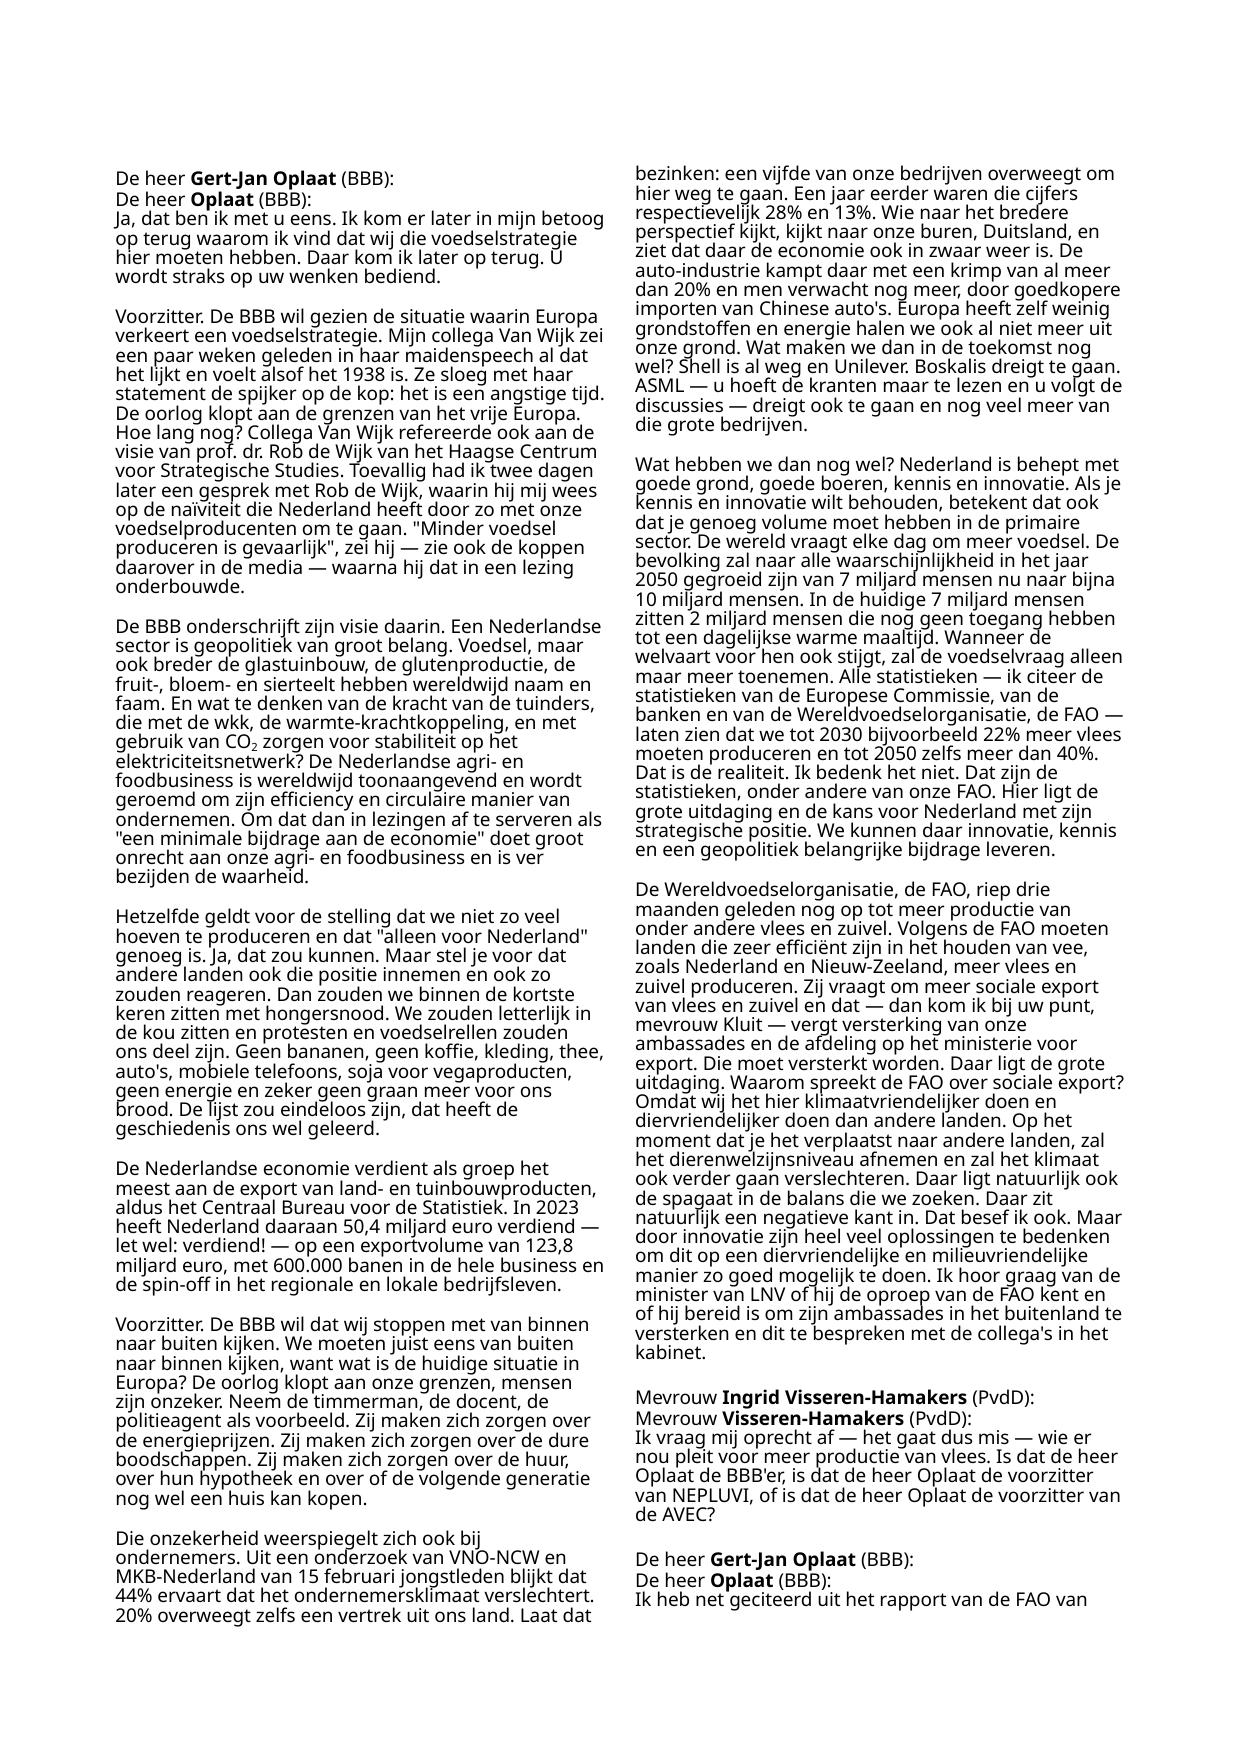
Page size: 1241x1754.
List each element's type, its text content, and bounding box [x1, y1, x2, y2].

text Ik heb net geciteerd uit het rapport van de FAO van [635, 1591, 1125, 1610]
text De heer Gert-Jan Oplaat (BBB): [115, 165, 605, 191]
text Ik vraag mij oprecht af — het gaat dus mis — wie er nou pleit voor meer productie van vlees. Is dat de heer Oplaat de BBB'er, is dat de heer Oplaat de voorzitter van NEPLUVI, of is dat de heer Oplaat de voorzitter van de AVEC? [635, 1429, 1125, 1525]
text Die onzekerheid weerspiegelt zich ook bij ondernemers. Uit een onderzoek van VNO-NCW en MKB-Nederland van 15 februari jongstleden blijkt dat 44% ervaart dat het ondernemersklimaat verslechtert. 20% overweegt zelfs een vertrek uit ons land. Laat dat [115, 1529, 605, 1626]
text Hetzelfde geldt voor de stelling dat we niet zo veel hoeven te produceren en dat "alleen voor Nederland" genoeg is. Ja, dat zou kunnen. Maar stel je voor dat andere landen ook die positie innemen en ook zo zouden reageren. Dan zouden we binnen de kortste keren zitten met hongersnood. We zouden letterlijk in de kou zitten en protesten en voedselrellen zouden ons deel zijn. Geen bananen, geen koffie, kleding, thee, auto's, mobiele telefoons, soja voor vegaproducten, geen energie en zeker geen graan meer voor ons brood. De lijst zou eindeloos zijn, dat heeft de geschiedenis ons wel geleerd. [115, 908, 605, 1140]
text Ja, dat ben ik met u eens. Ik kom er later in mijn betoog op terug waarom ik vind dat wij die voedselstrategie hier moeten hebben. Daar kom ik later op terug. U wordt straks op uw wenken bediend. [115, 210, 605, 287]
text bezinken: een vijfde van onze bedrijven overweegt om hier weg te gaan. Een jaar eerder waren die cijfers respectievelijk 28% en 13%. Wie naar het bredere perspectief kijkt, kijkt naar onze buren, Duitsland, en ziet dat daar de economie ook in zwaar weer is. De auto-industrie kampt daar met een krimp van al meer dan 20% en men verwacht nog meer, door goedkopere importen van Chinese auto's. Europa heeft zelf weinig grondstoffen en energie halen we ook al niet meer uit onze grond. Wat maken we dan in de toekomst nog wel? Shell is al weg en Unilever. Boskalis dreigt te gaan. ASML — u hoeft de kranten maar te lezen en u volgt de discussies — dreigt ook te gaan en nog veel meer van die grote bedrijven. [635, 165, 1125, 435]
text Voorzitter. De BBB wil gezien de situatie waarin Europa verkeert een voedselstrategie. Mijn collega Van Wijk zei een paar weken geleden in haar maidenspeech al dat het lijkt en voelt alsof het 1938 is. Ze sloeg met haar statement de spijker op de kop: het is een angstige tijd. De oorlog klopt aan de grenzen van het vrije Europa. Hoe lang nog? Collega Van Wijk refereerde ook aan de visie van prof. dr. Rob de Wijk van het Haagse Centrum voor Strategische Studies. Toevallig had ik twee dagen later een gesprek met Rob de Wijk, waarin hij mij wees op de naïviteit die Nederland heeft door zo met onze voedselproducenten om te gaan. "Minder voedsel produceren is gevaarlijk", zei hij — zie ook de koppen daarover in de media — waarna hij dat in een lezing onderbouwde. [115, 308, 605, 597]
text De Nederlandse economie verdient als groep het meest aan de export van land- en tuinbouwproducten, aldus het Centraal Bureau voor de Statistiek. In 2023 heeft Nederland daaraan 50,4 miljard euro verdiend — let wel: verdiend! — op een exportvolume van 123,8 miljard euro, met 600.000 banen in de hele business en de spin-off in het regionale en lokale bedrijfsleven. [115, 1160, 605, 1295]
text Mevrouw Ingrid Visseren-Hamakers (PvdD): [635, 1384, 1125, 1409]
text De heer Oplaat (BBB): [115, 191, 605, 210]
text Mevrouw Visseren-Hamakers (PvdD): [635, 1409, 1125, 1429]
text De BBB onderschrijft zijn visie daarin. Een Nederlandse sector is geopolitiek van groot belang. Voedsel, maar ook breder de glastuinbouw, de glutenproductie, de fruit-, bloem- en sierteelt hebben wereldwijd naam en faam. En wat te denken van de kracht van de tuinders, die met de wkk, de warmte-krachtkoppeling, en met gebruik van CO2 zorgen voor stabiliteit op het elektriciteitsnetwerk? De Nederlandse agri- en foodbusiness is wereldwijd toonaangevend en wordt geroemd om zijn efficiency en circulaire manier van ondernemen. Om dat dan in lezingen af te serveren als "een minimale bijdrage aan de economie" doet groot onrecht aan onze agri- en foodbusiness en is ver bezijden de waarheid. [115, 618, 605, 888]
text De Wereldvoedselorganisatie, de FAO, riep drie maanden geleden nog op tot meer productie van onder andere vlees en zuivel. Volgens de FAO moeten landen die zeer efficiënt zijn in het houden van vee, zoals Nederland en Nieuw-Zeeland, meer vlees en zuivel produceren. Zij vraagt om meer sociale export van vlees en zuivel en dat — dan kom ik bij uw punt, mevrouw Kluit — vergt versterking van onze ambassades en de afdeling op het ministerie voor export. Die moet versterkt worden. Daar ligt de grote uitdaging. Waarom spreekt de FAO over sociale export? Omdat wij het hier klimaatvriendelijker doen en diervriendelijker doen dan andere landen. Op het moment dat je het verplaatst naar andere landen, zal het dierenwelzijnsniveau afnemen en zal het klimaat ook verder gaan verslechteren. Daar ligt natuurlijk ook de spagaat in de balans die we zoeken. Daar zit natuurlijk een negatieve kant in. Dat besef ik ook. Maar door innovatie zijn heel veel oplossingen te bedenken om dit op een diervriendelijke en milieuvriendelijke manier zo goed mogelijk te doen. Ik hoor graag van de minister van LNV of hij de oproep van de FAO kent en of hij bereid is om zijn ambassades in het buitenland te versterken en dit te bespreken met de collega's in het kabinet. [635, 881, 1125, 1363]
text De heer Gert-Jan Oplaat (BBB): [635, 1546, 1125, 1572]
text Wat hebben we dan nog wel? Nederland is behept met goede grond, goede boeren, kennis en innovatie. Als je kennis en innovatie wilt behouden, betekent dat ook dat je genoeg volume moet hebben in de primaire sector. De wereld vraagt elke dag om meer voedsel. De bevolking zal naar alle waarschijnlijkheid in het jaar 2050 gegroeid zijn van 7 miljard mensen nu naar bijna 10 miljard mensen. In de huidige 7 miljard mensen zitten 2 miljard mensen die nog geen toegang hebben tot een dagelijkse warme maaltijd. Wanneer de welvaart voor hen ook stijgt, zal de voedselvraag alleen maar meer toenemen. Alle statistieken — ik citeer de statistieken van de Europese Commissie, van de banken en van de Wereldvoedselorganisatie, de FAO — laten zien dat we tot 2030 bijvoorbeeld 22% meer vlees moeten produceren en tot 2050 zelfs meer dan 40%. Dat is de realiteit. Ik bedenk het niet. Dat zijn de statistieken, onder andere van onze FAO. Hier ligt de grote uitdaging en de kans voor Nederland met zijn strategische positie. We kunnen daar innovatie, kennis en een geopolitiek belangrijke bijdrage leveren. [635, 456, 1125, 861]
text De heer Oplaat (BBB): [635, 1572, 1125, 1591]
text Voorzitter. De BBB wil dat wij stoppen met van binnen naar buiten kijken. We moeten juist eens van buiten naar binnen kijken, want wat is de huidige situatie in Europa? De oorlog klopt aan onze grenzen, mensen zijn onzeker. Neem de timmerman, de docent, de politieagent als voorbeeld. Zij maken zich zorgen over de energieprijzen. Zij maken zich zorgen over de dure boodschappen. Zij maken zich zorgen over de huur, over hun hypotheek en over of de volgende generatie nog wel een huis kan kopen. [115, 1316, 605, 1509]
